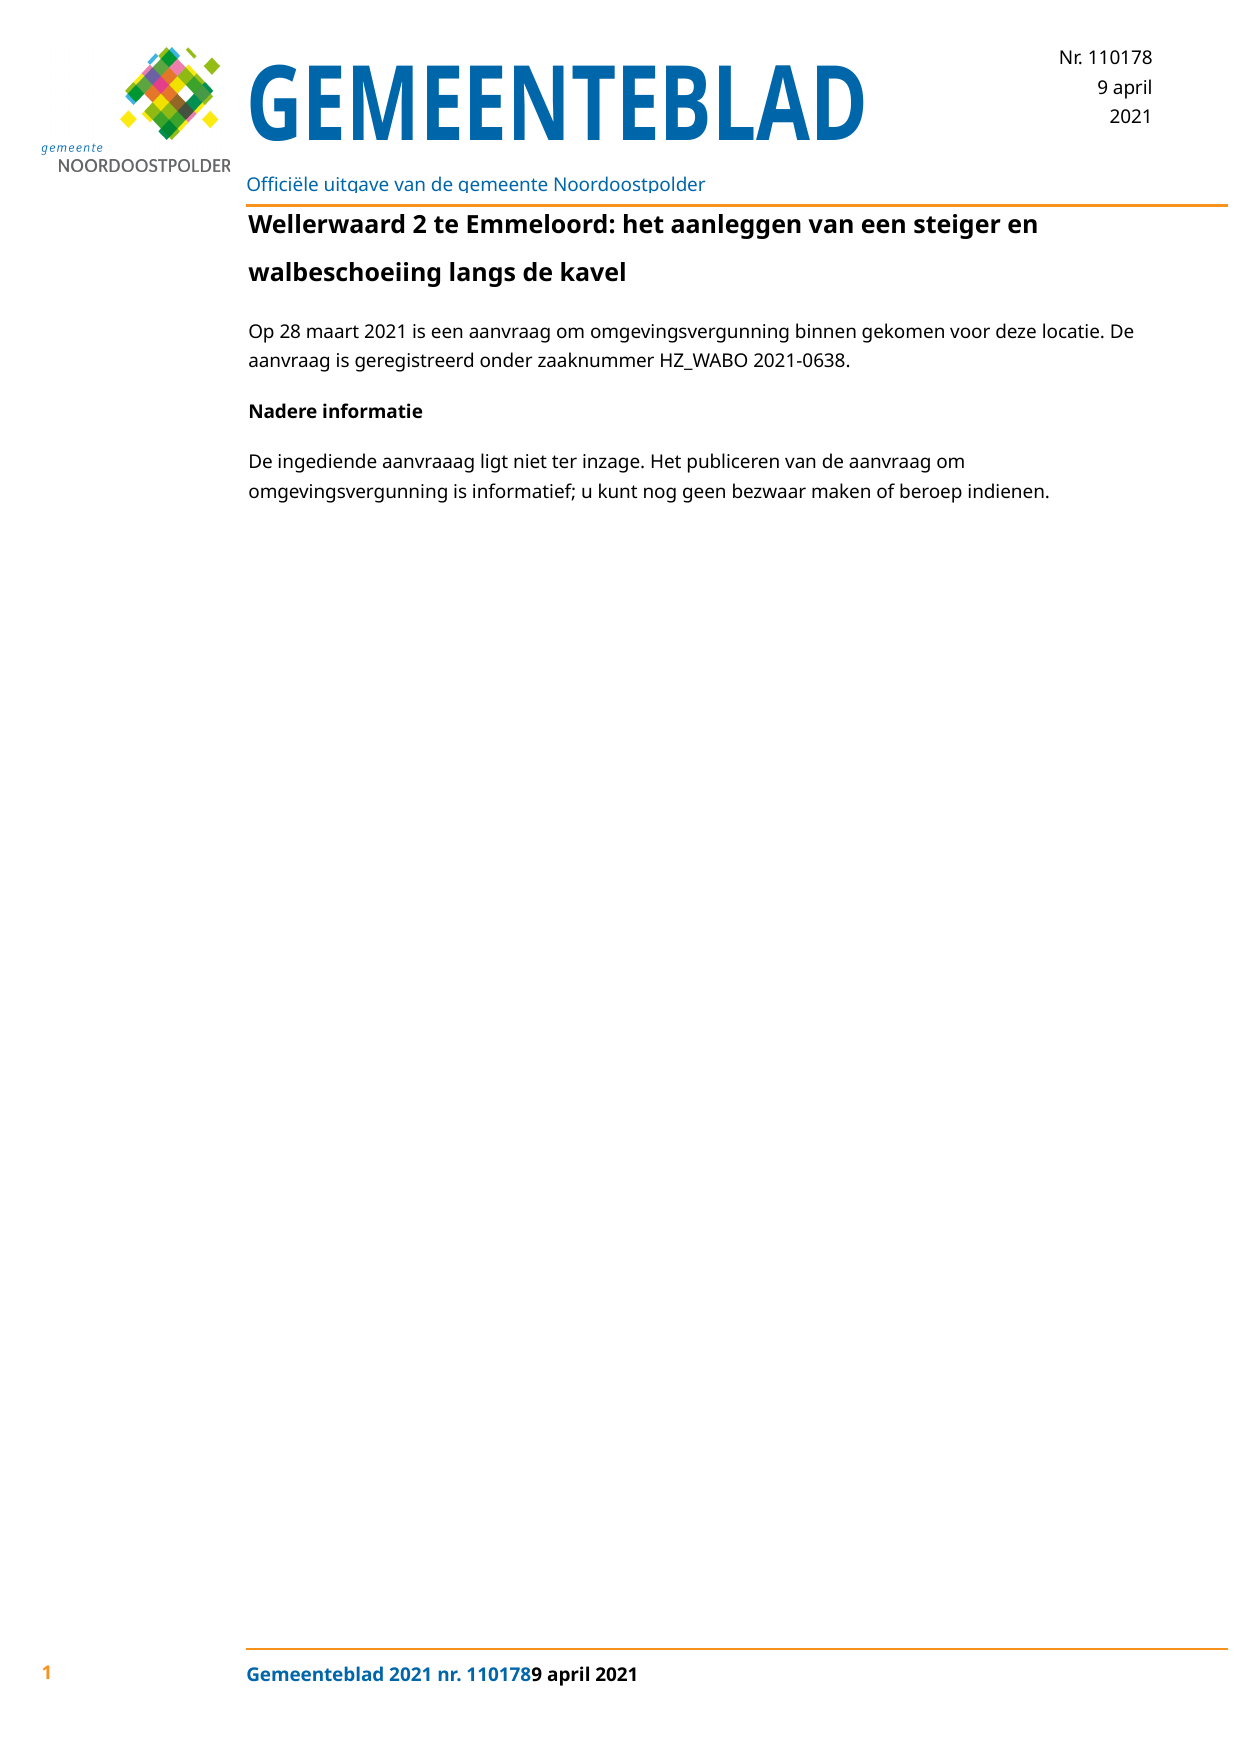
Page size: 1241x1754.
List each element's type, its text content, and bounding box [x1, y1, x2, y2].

text De ingediende aanvraaag ligt niet ter inzage. Het publiceren van de aanvraag om omgevingsvergunning is informatief; u kunt nog geen bezwaar maken of beroep indienen. [248, 448, 1152, 504]
picture [41, 47, 231, 172]
text Op 28 maart 2021 is een aanvraag om omgevingsvergunning binnen gekomen voor deze locatie. De aanvraag is geregistreerd onder zaaknummer HZ_WABO 2021-0638. [248, 318, 1152, 373]
text Wellerwaard 2 te Emmeloord: het aanleggen van een steiger en walbeschoeiing langs de kavel [248, 207, 1152, 288]
text Nadere informatie [248, 398, 1152, 424]
